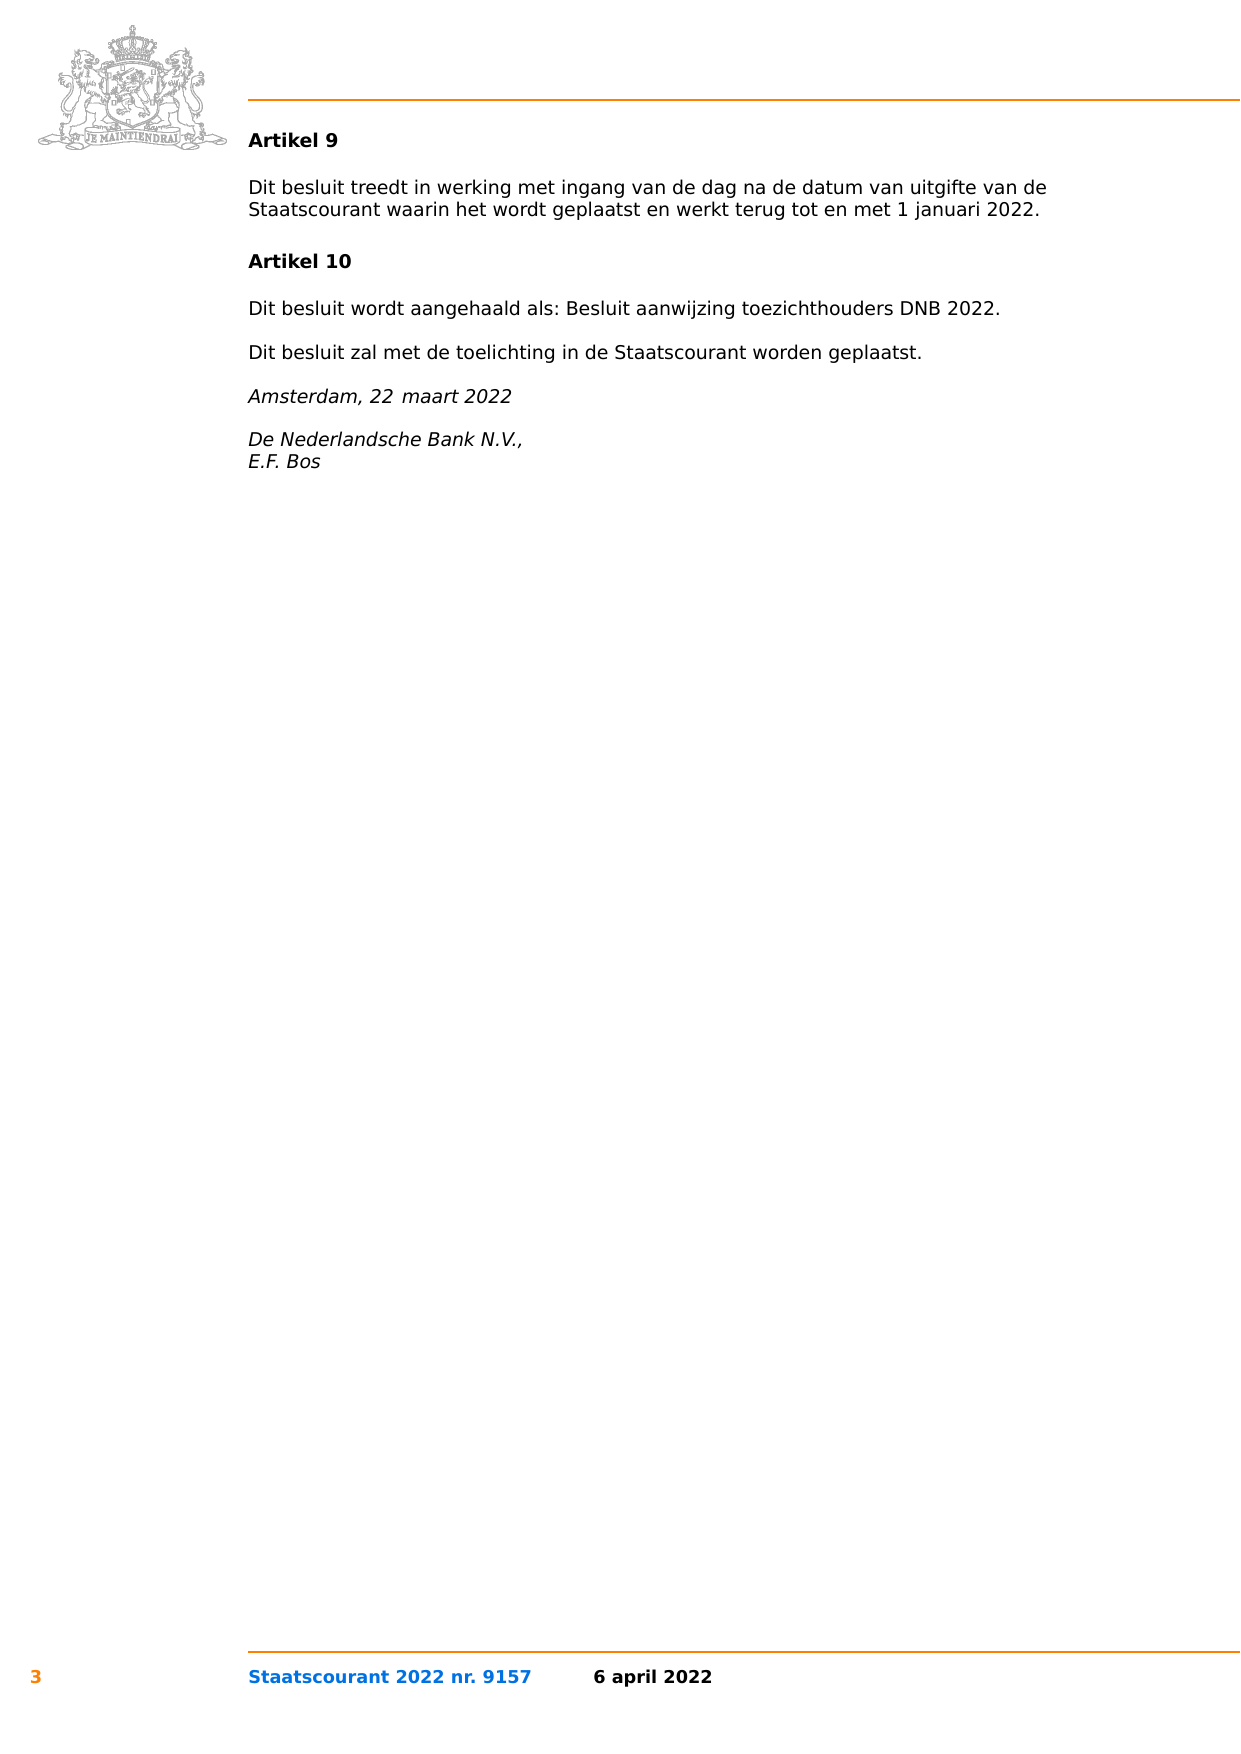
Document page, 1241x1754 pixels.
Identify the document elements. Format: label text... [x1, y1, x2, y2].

picture [38, 25, 227, 150]
text De Nederlandsche Bank N.V., E.F. Bos [248, 429, 1163, 473]
text Dit besluit treedt in werking met ingang van de dag na de datum van uitgifte van de Staatscourant waarin het wordt geplaatst en werkt terug tot en met 1 januari 2022. [248, 177, 1163, 221]
text Dit besluit wordt aangehaald als: Besluit aanwijzing toezichthouders DNB 2022. [248, 298, 1163, 320]
subtitle Artikel 10 [248, 251, 1163, 273]
subtitle Artikel 9 [248, 130, 1163, 152]
text Amsterdam, 22 maart 2022 [248, 386, 1163, 407]
text Dit besluit zal met de toelichting in de Staatscourant worden geplaatst. [248, 342, 1163, 364]
